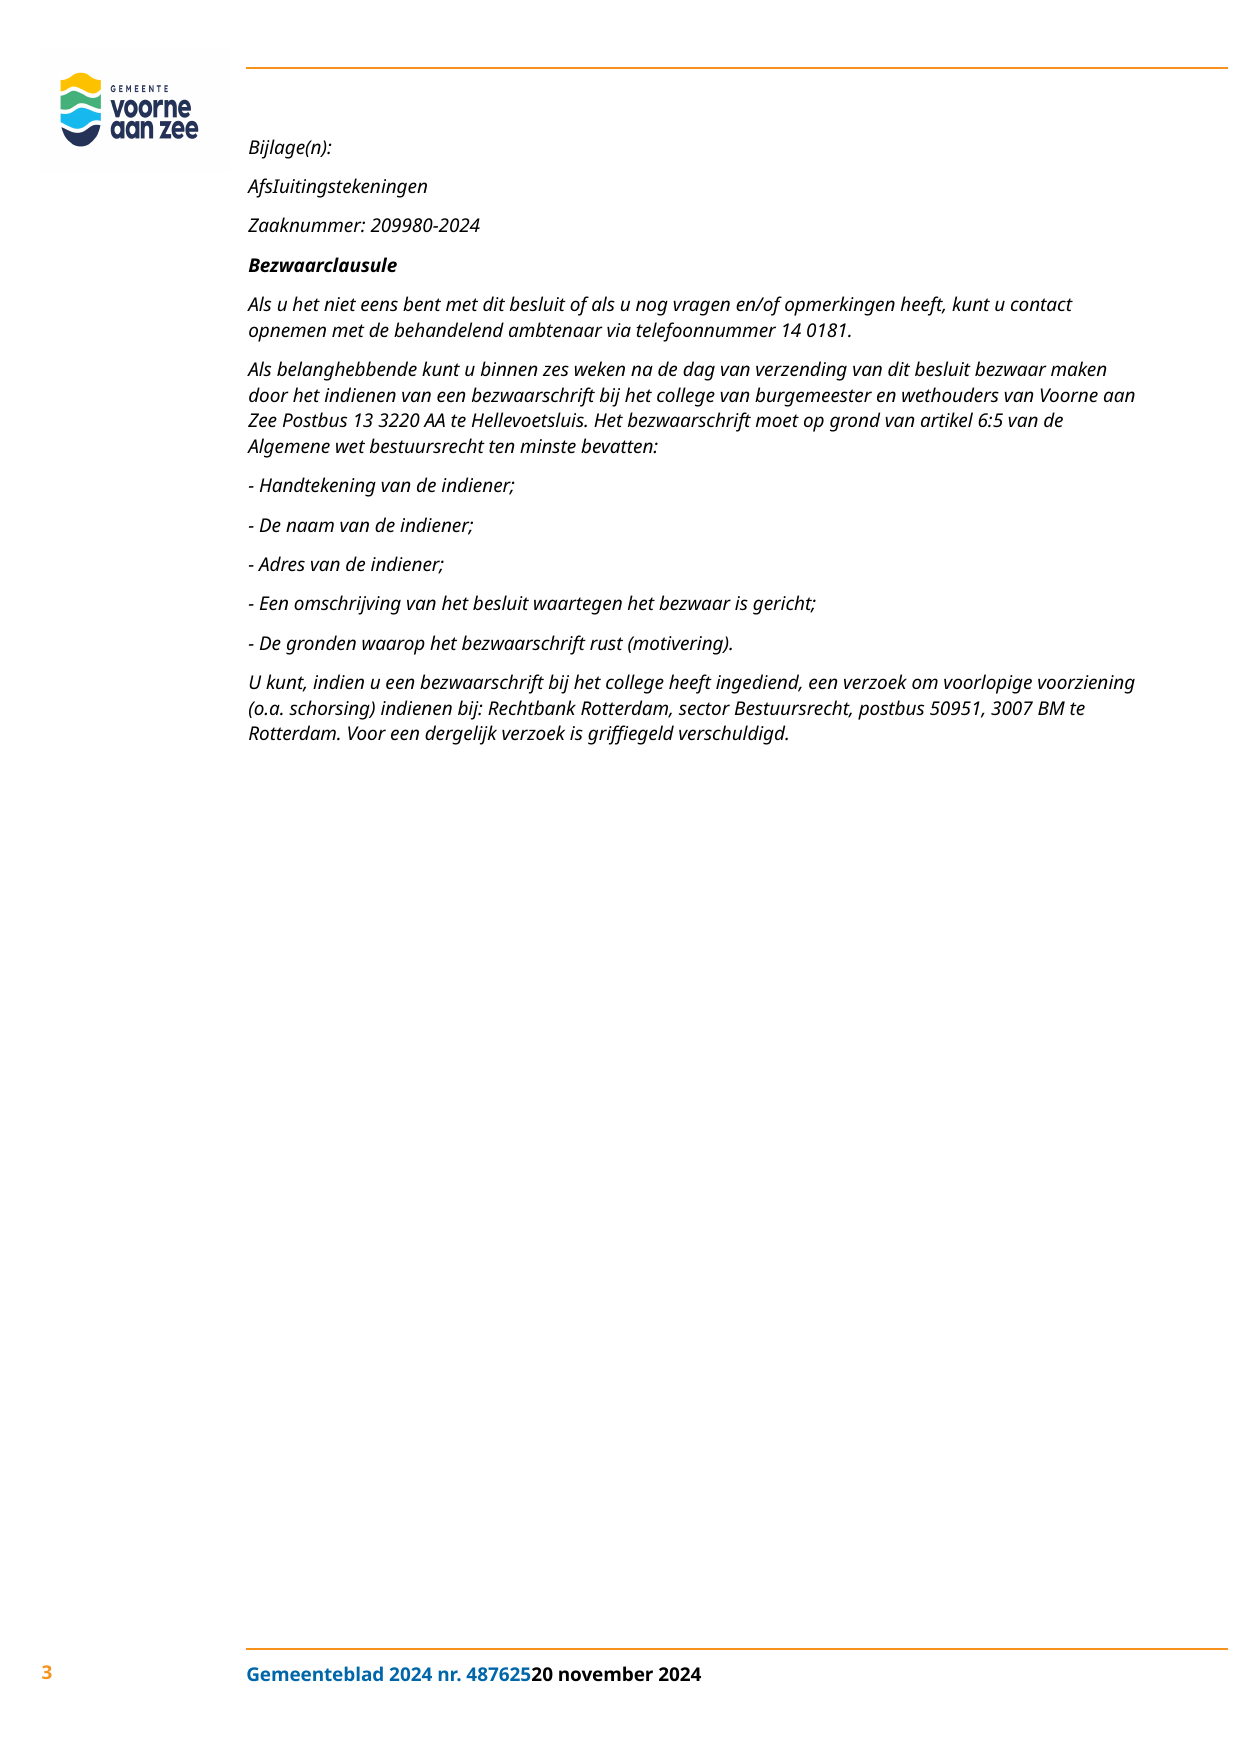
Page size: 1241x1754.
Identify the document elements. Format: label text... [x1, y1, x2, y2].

text - Adres van de indiener; [248, 551, 1152, 577]
text - Handtekening van de indiener; [248, 473, 1152, 498]
text Als u het niet eens bent met dit besluit of als u nog vragen en/of opmerkingen heeft, kunt u contact opnemen met de behandelend ambtenaar via telefoonnummer 14 0181. [248, 291, 1152, 343]
text Als belanghebbende kunt u binnen zes weken na de dag van verzending van dit besluit bezwaar maken door het indienen van een bezwaarschrift bij het college van burgemeester en wethouders van Voorne aan Zee Postbus 13 3220 AA te Hellevoetsluis. Het bezwaarschrift moet op grond van artikel 6:5 van de Algemene wet bestuursrecht ten minste bevatten: [248, 356, 1152, 459]
text U kunt, indien u een bezwaarschrift bij het college heeft ingediend, een verzoek om voorlopige voorziening (o.a. schorsing) indienen bij: Rechtbank Rotterdam, sector Bestuursrecht, postbus 50951, 3007 BM te Rotterdam. Voor een dergelijk verzoek is griffiegeld verschuldigd. [248, 669, 1152, 746]
text - De gronden waarop het bezwaarschrift rust (motivering). [248, 630, 1152, 655]
text - De naam van de indiener; [248, 512, 1152, 538]
text Bijlage(n): [248, 134, 1152, 160]
text Bezwaarclausule [248, 252, 1152, 278]
picture [41, 47, 231, 172]
text AfsIuitingstekeningen [248, 173, 1152, 199]
text - Een omschrijving van het besluit waartegen het bezwaar is gericht; [248, 590, 1152, 616]
text Zaaknummer: 209980-2024 [248, 213, 1152, 238]
